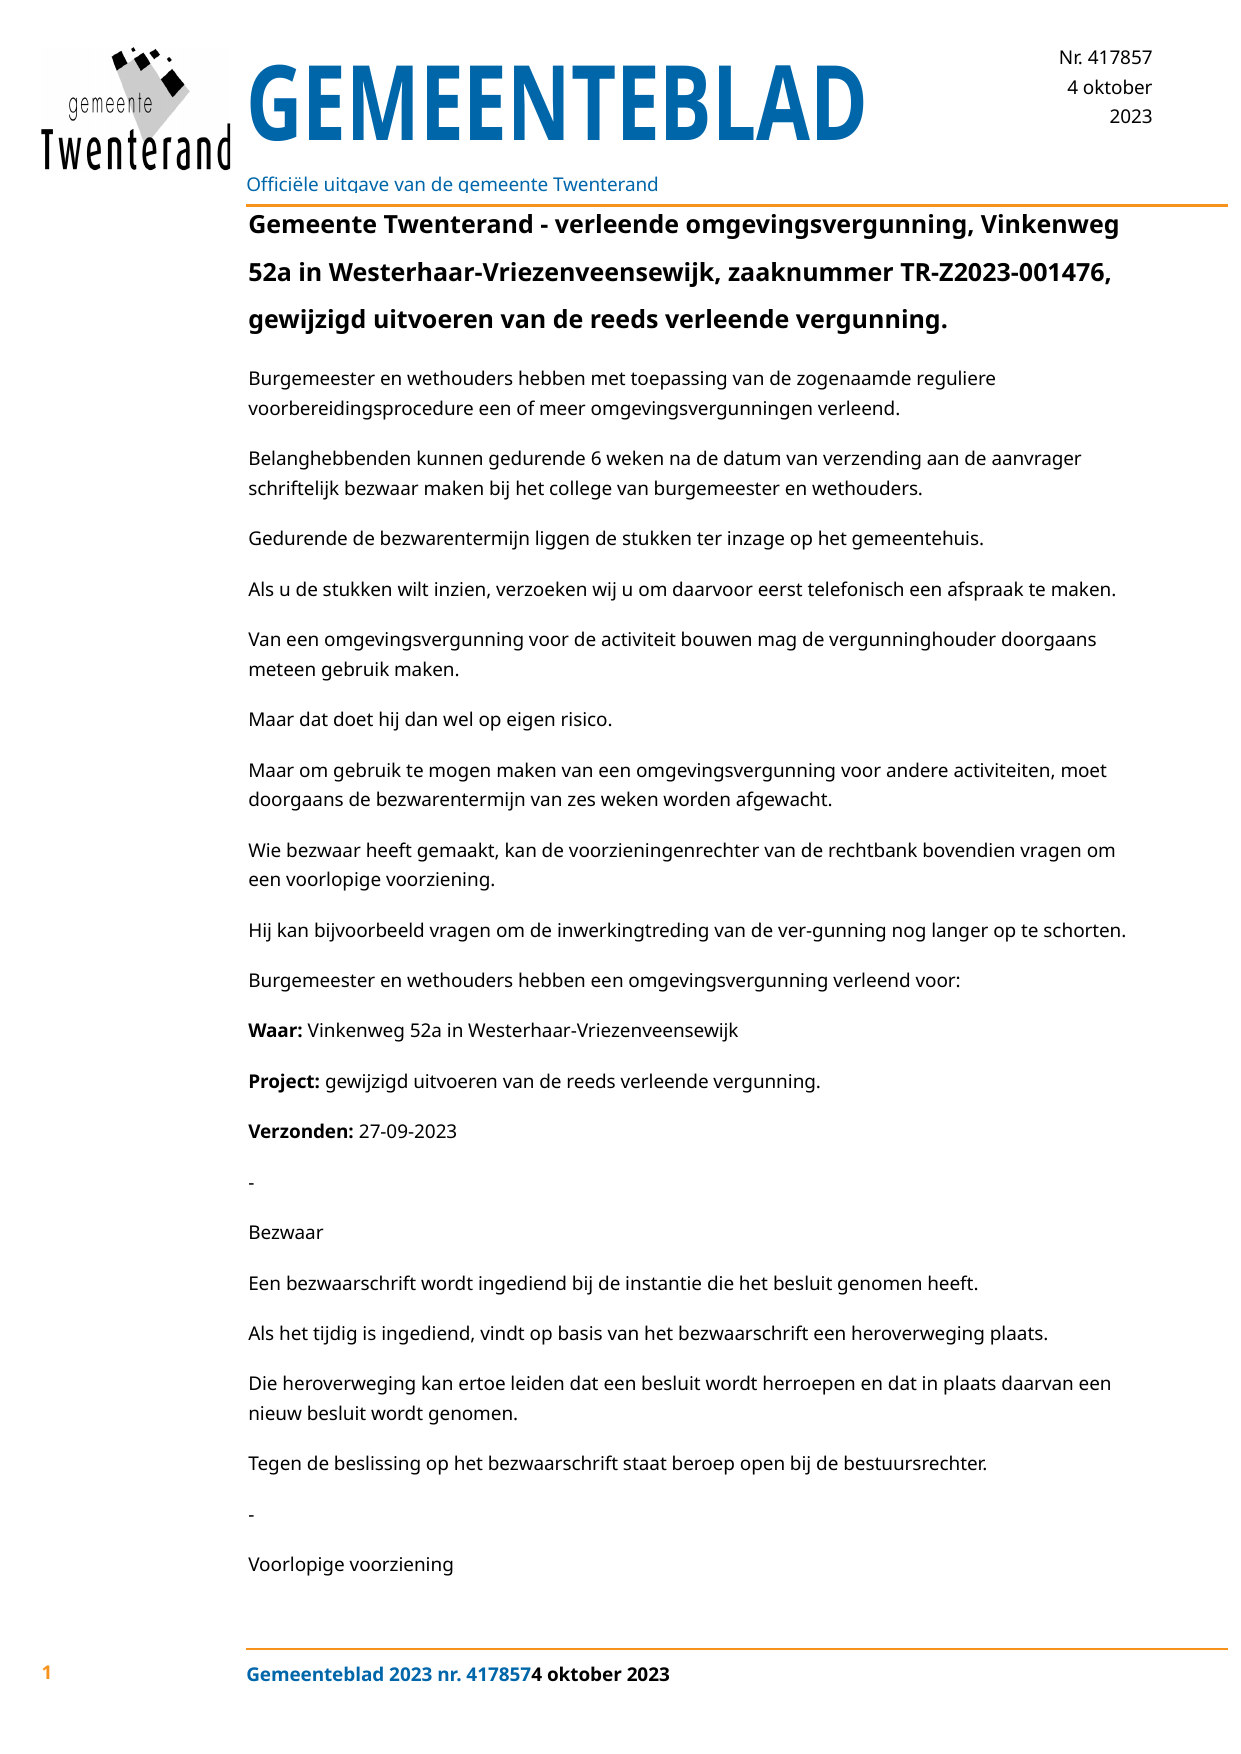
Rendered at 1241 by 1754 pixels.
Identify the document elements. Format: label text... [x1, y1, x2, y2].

text Maar om gebruik te mogen maken van een omgevingsvergunning voor andere activiteiten, moet doorgaans de bezwarentermijn van zes weken worden afgewacht. [248, 757, 1152, 812]
text Als het tijdig is ingediend, vindt op basis van het bezwaarschrift een heroverweging plaats. [248, 1320, 1152, 1346]
picture [41, 47, 231, 172]
text Burgemeester en wethouders hebben een omgevingsvergunning verleend voor: [248, 967, 1152, 993]
text Burgemeester en wethouders hebben met toepassing van de zogenaamde reguliere voorbereidingsprocedure een of meer omgevingsvergunningen verleend. [248, 366, 1152, 421]
text Van een omgevingsvergunning voor de activiteit bouwen mag de vergunninghouder doorgaans meteen gebruik maken. [248, 626, 1152, 682]
text Maar dat doet hij dan wel op eigen risico. [248, 706, 1152, 732]
text Verzonden: 27-09-2023 [248, 1118, 1152, 1144]
text Een bezwaarschrift wordt ingediend bij de instantie die het besluit genomen heeft. [248, 1270, 1152, 1295]
text Bezwaar [248, 1219, 1152, 1245]
text Als u de stukken wilt inzien, verzoeken wij u om daarvoor eerst telefonisch een afspraak te maken. [248, 576, 1152, 602]
text Gemeente Twenterand - verleende omgevingsvergunning, Vinkenweg 52a in Westerhaar-Vriezenveensewijk, zaaknummer TR-Z2023-001476, gewijzigd uitvoeren van de reeds verleende vergunning. [248, 207, 1152, 336]
text Voorlopige voorziening [248, 1551, 1152, 1577]
text Hij kan bijvoorbeeld vragen om de inwerkingtreding van de ver-gunning nog langer op te schorten. [248, 917, 1152, 942]
text Wie bezwaar heeft gemaakt, kan de voorzieningenrechter van de rechtbank bovendien vragen om een voorlopige voorziening. [248, 837, 1152, 892]
text Gedurende de bezwarentermijn liggen de stukken ter inzage op het gemeentehuis. [248, 526, 1152, 551]
text Belanghebbenden kunnen gedurende 6 weken na de datum van verzending aan de aanvrager schriftelijk bezwaar maken bij het college van burgemeester en wethouders. [248, 446, 1152, 501]
text Die heroverweging kan ertoe leiden dat een besluit wordt herroepen en dat in plaats daarvan een nieuw besluit wordt genomen. [248, 1371, 1152, 1426]
text Waar: Vinkenweg 52a in Westerhaar-Vriezenveensewijk [248, 1018, 1152, 1043]
text Tegen de beslissing op het bezwaarschrift staat beroep open bij de bestuursrechter. [248, 1451, 1152, 1476]
text - [248, 1501, 1152, 1527]
text Project: gewijzigd uitvoeren van de reeds verleende vergunning. [248, 1068, 1152, 1094]
text - [248, 1169, 1152, 1194]
